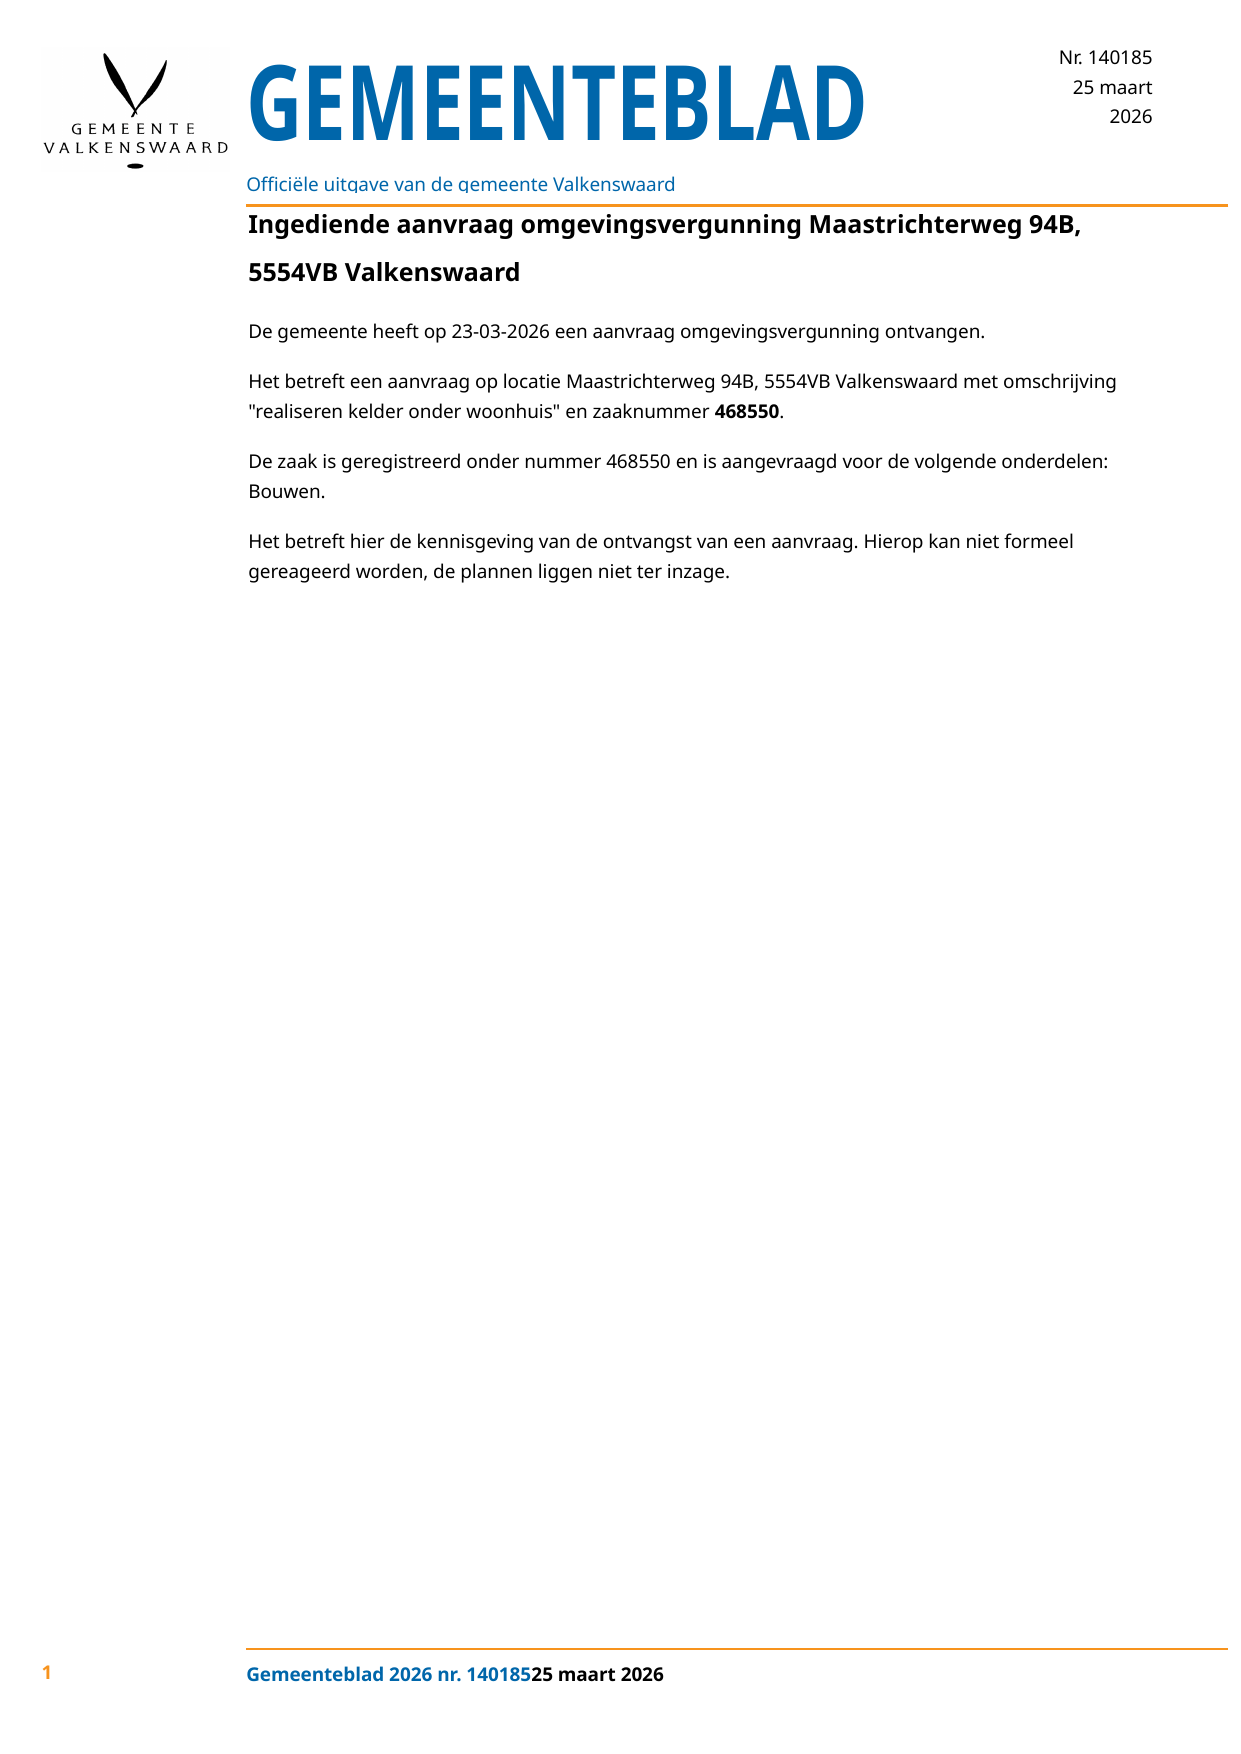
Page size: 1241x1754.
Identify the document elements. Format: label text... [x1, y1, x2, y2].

text De gemeente heeft op 23-03-2026 een aanvraag omgevingsvergunning ontvangen. [248, 318, 1152, 344]
picture [41, 47, 231, 172]
text Ingediende aanvraag omgevingsvergunning Maastrichterweg 94B, 5554VB Valkenswaard [248, 207, 1152, 288]
text De zaak is geregistreerd onder nummer 468550 en is aangevraagd voor de volgende onderdelen: Bouwen. [248, 448, 1152, 504]
text Het betreft een aanvraag op locatie Maastrichterweg 94B, 5554VB Valkenswaard met omschrijving "realiseren kelder onder woonhuis" en zaaknummer 468550. [248, 368, 1152, 424]
text Het betreft hier de kennisgeving van de ontvangst van een aanvraag. Hierop kan niet formeel gereageerd worden, de plannen liggen niet ter inzage. [248, 528, 1152, 584]
